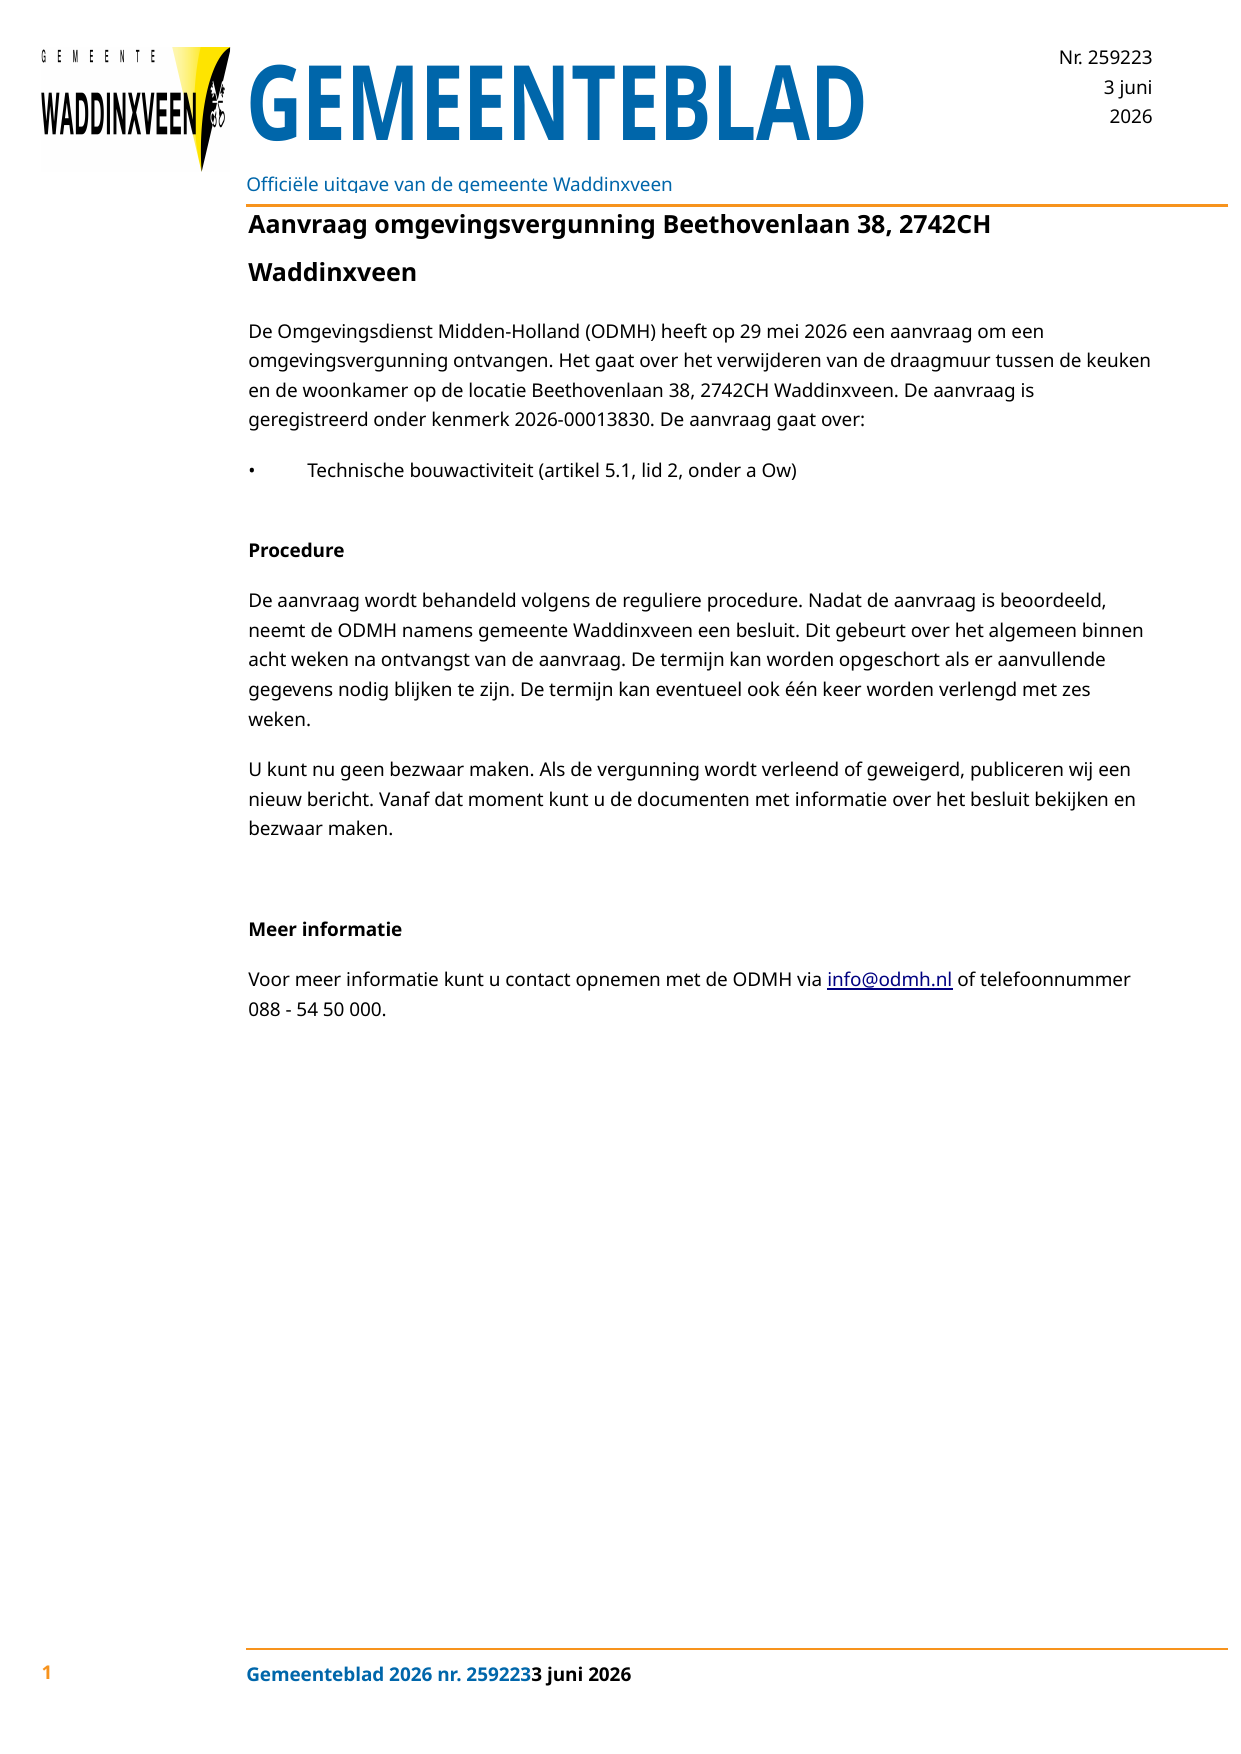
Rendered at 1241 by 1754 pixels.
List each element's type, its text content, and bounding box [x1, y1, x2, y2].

text Meer informatie [248, 916, 1152, 942]
text Aanvraag omgevingsvergunning Beethovenlaan 38, 2742CH Waddinxveen [248, 207, 1152, 288]
list Technische bouwactiviteit (artikel 5.1, lid 2, onder a Ow) [248, 457, 1152, 483]
text De aanvraag wordt behandeld volgens de reguliere procedure. Nadat de aanvraag is beoordeeld, neemt de ODMH namens gemeente Waddinxveen een besluit. Dit gebeurt over het algemeen binnen acht weken na ontvangst van de aanvraag. De termijn kan worden opgeschort als er aanvullende gegevens nodig blijken te zijn. De termijn kan eventueel ook één keer worden verlengd met zes weken. [248, 587, 1152, 732]
text Procedure [248, 537, 1152, 563]
text Voor meer informatie kunt u contact opnemen met de ODMH via info@odmh.nl of telefoonnummer 088 - 54 50 000. [248, 967, 1152, 1022]
text U kunt nu geen bezwaar maken. Als de vergunning wordt verleend of geweigerd, publiceren wij een nieuw bericht. Vanaf dat moment kunt u de documenten met informatie over het besluit bekijken en bezwaar maken. [248, 756, 1152, 841]
picture [41, 47, 231, 172]
text De Omgevingsdienst Midden-Holland (ODMH) heeft op 29 mei 2026 een aanvraag om een omgevingsvergunning ontvangen. Het gaat over het verwijderen van de draagmuur tussen de keuken en de woonkamer op de locatie Beethovenlaan 38, 2742CH Waddinxveen. De aanvraag is geregistreerd onder kenmerk 2026-00013830. De aanvraag gaat over: [248, 318, 1152, 432]
